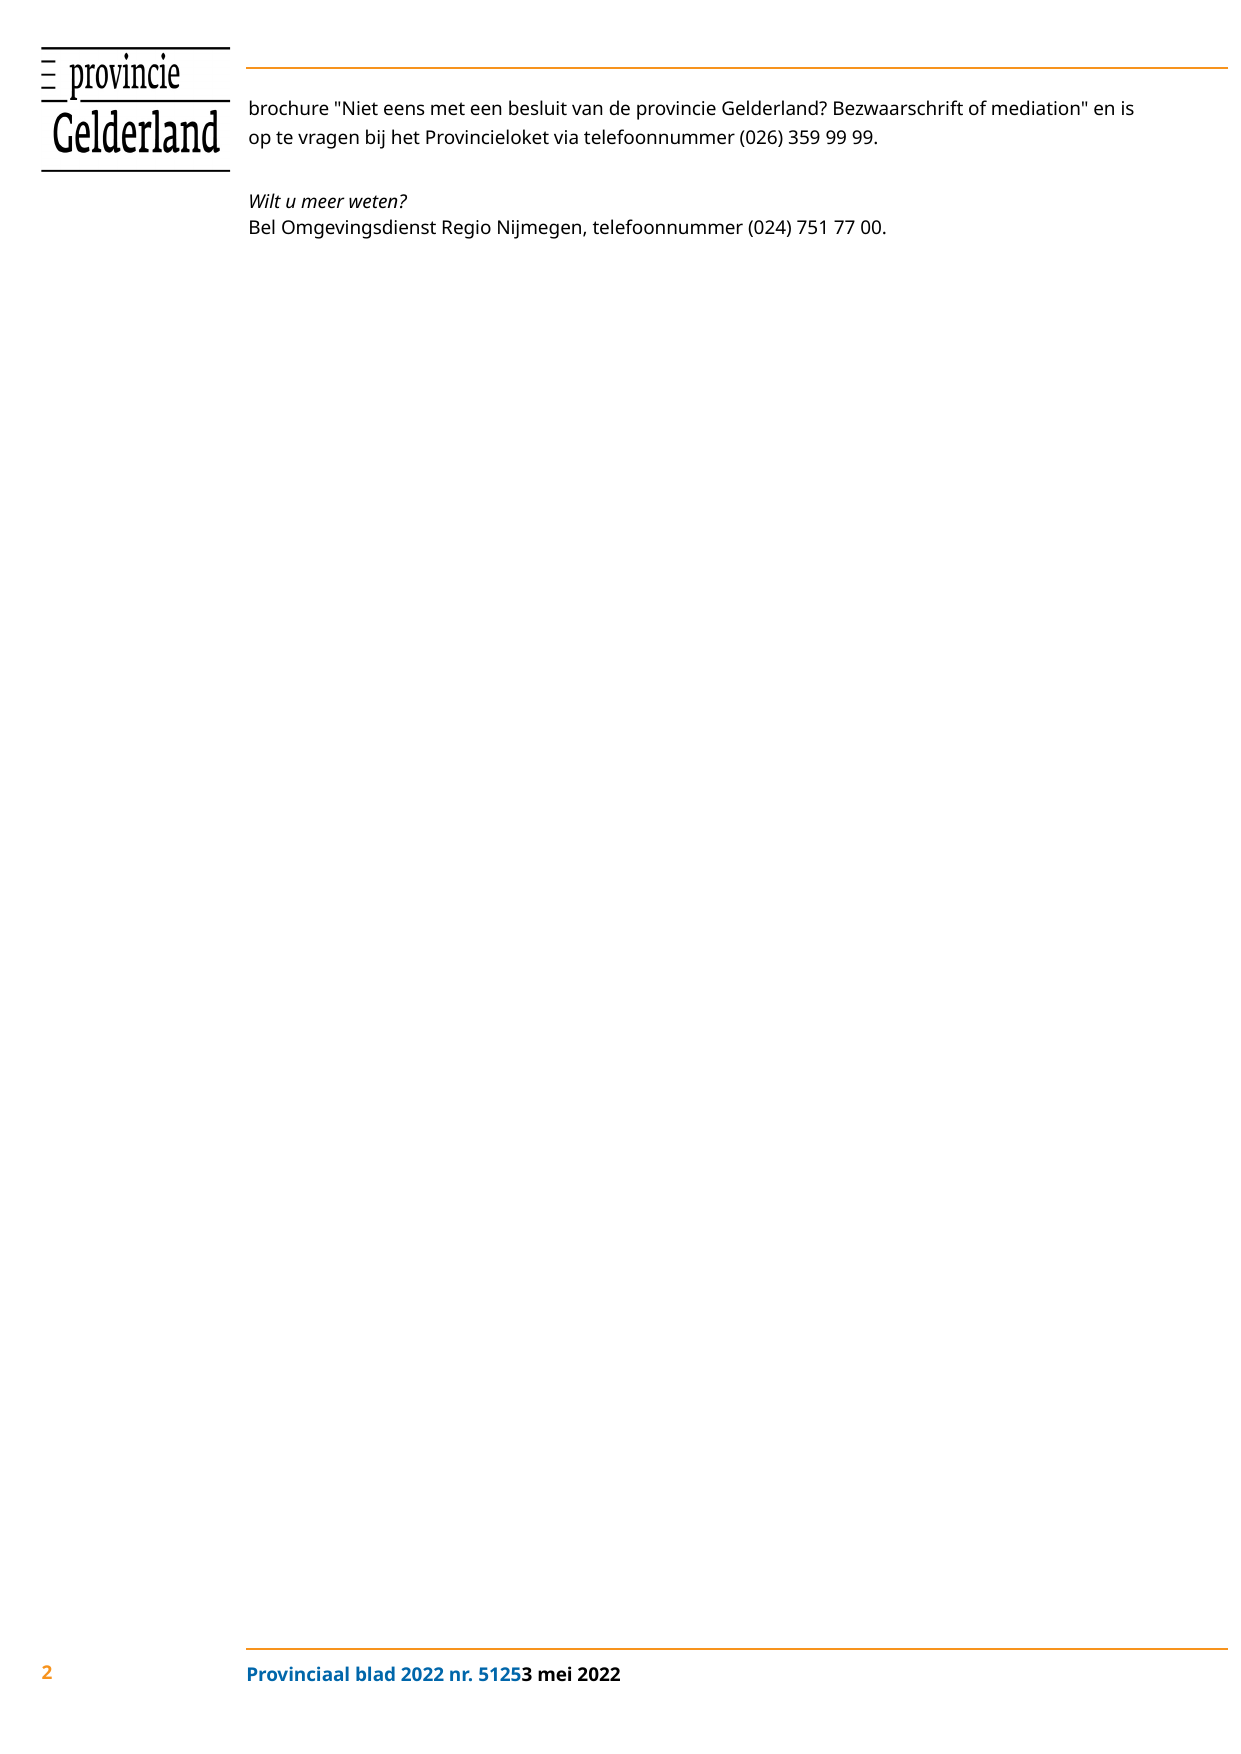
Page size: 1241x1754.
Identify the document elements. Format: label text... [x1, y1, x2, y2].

picture [41, 47, 231, 172]
text Wilt u meer weten? [248, 188, 1152, 214]
text brochure "Niet eens met een besluit van de provincie Gelderland? Bezwaarschrift of mediation" en is op te vragen bij het Provincieloket via telefoonnummer (026) 359 99 99. [248, 95, 1152, 150]
text Bel Omgevingsdienst Regio Nijmegen, telefoonnummer (024) 751 77 00. [248, 214, 1152, 240]
